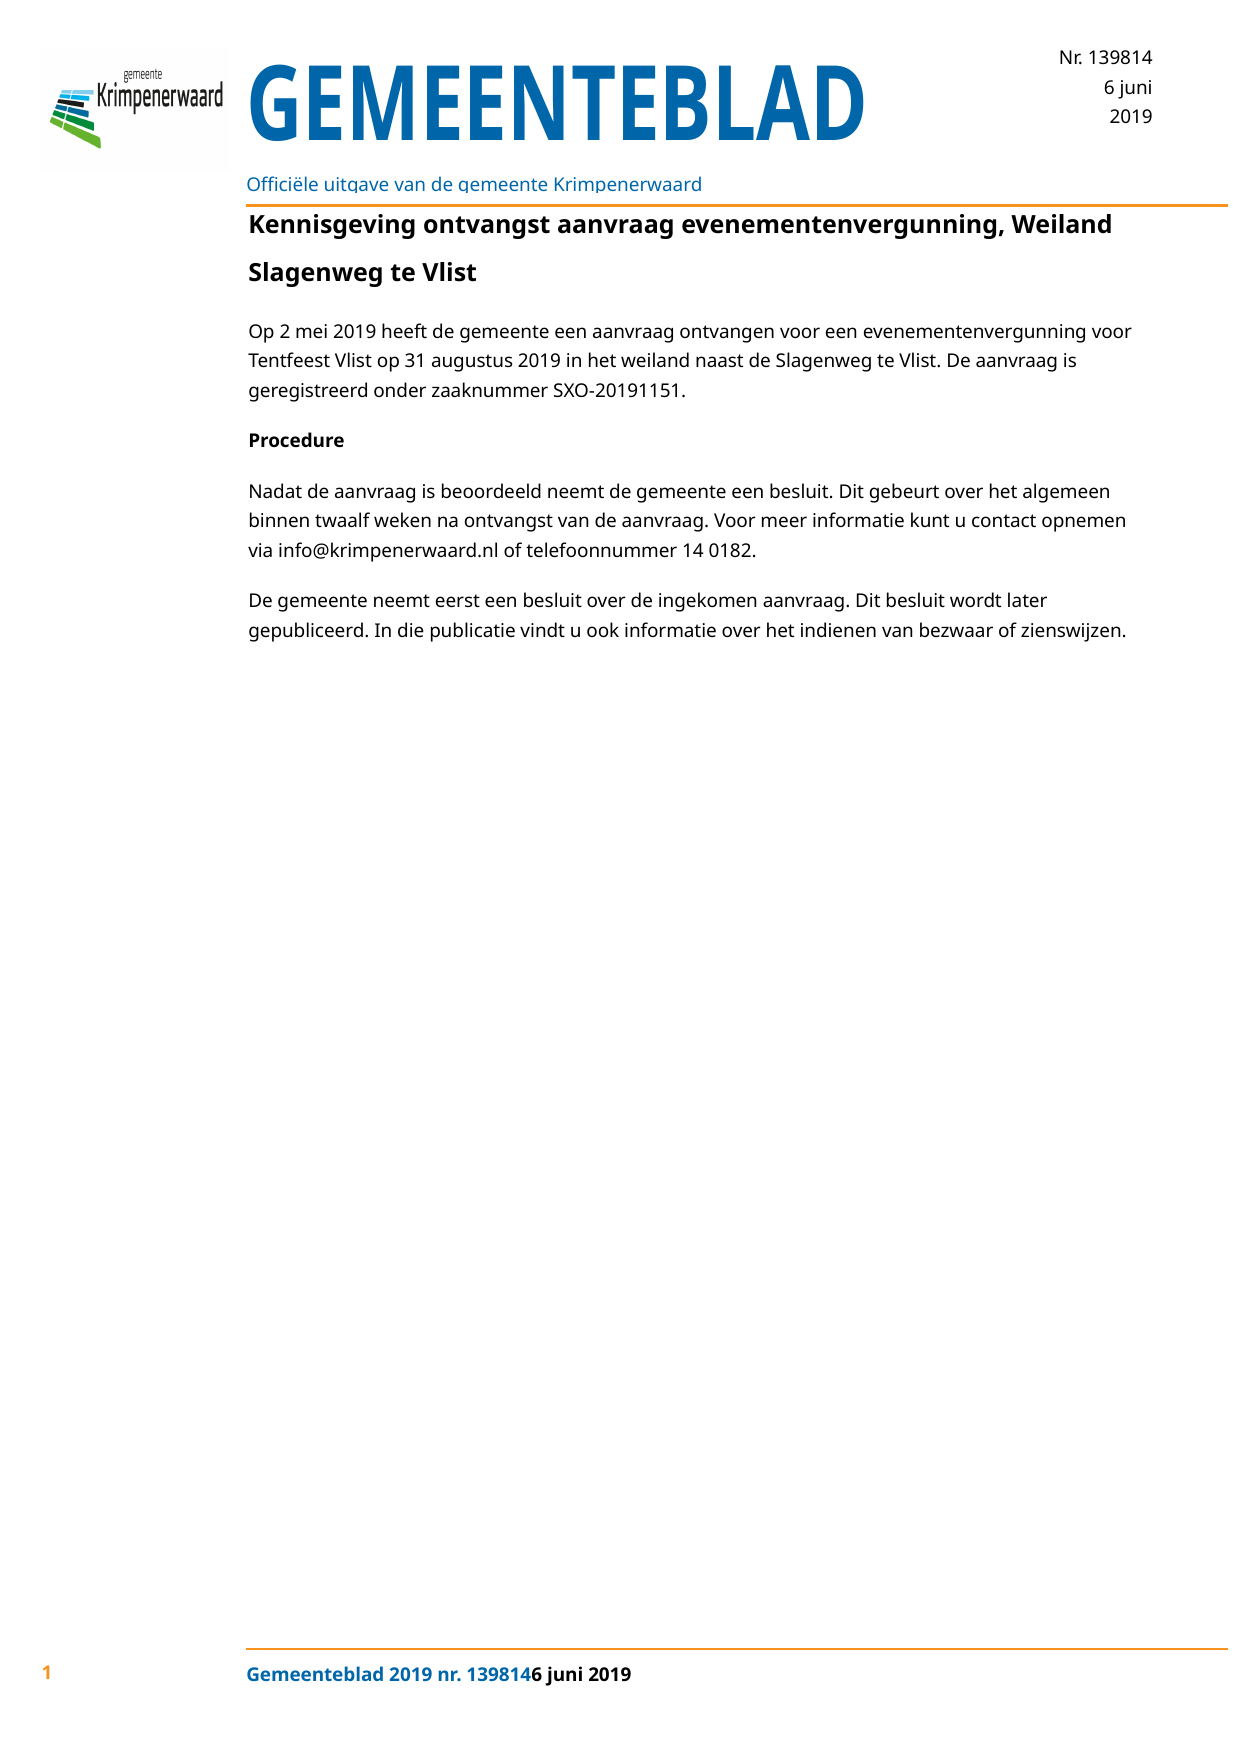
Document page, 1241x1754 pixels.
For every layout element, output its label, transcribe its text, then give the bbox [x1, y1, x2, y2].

text Kennisgeving ontvangst aanvraag evenementenvergunning, Weiland Slagenweg te Vlist [248, 207, 1152, 288]
picture [41, 47, 231, 172]
text Nadat de aanvraag is beoordeeld neemt de gemeente een besluit. Dit gebeurt over het algemeen binnen twaalf weken na ontvangst van de aanvraag. Voor meer informatie kunt u contact opnemen via info@krimpenerwaard.nl of telefoonnummer 14 0182. [248, 478, 1152, 563]
text Procedure [248, 427, 1152, 453]
text De gemeente neemt eerst een besluit over de ingekomen aanvraag. Dit besluit wordt later gepubliceerd. In die publicatie vindt u ook informatie over het indienen van bezwaar of zienswijzen. [248, 587, 1152, 643]
text Op 2 mei 2019 heeft de gemeente een aanvraag ontvangen voor een evenementenvergunning voor Tentfeest Vlist op 31 augustus 2019 in het weiland naast de Slagenweg te Vlist. De aanvraag is geregistreerd onder zaaknummer SXO-20191151. [248, 318, 1152, 403]
